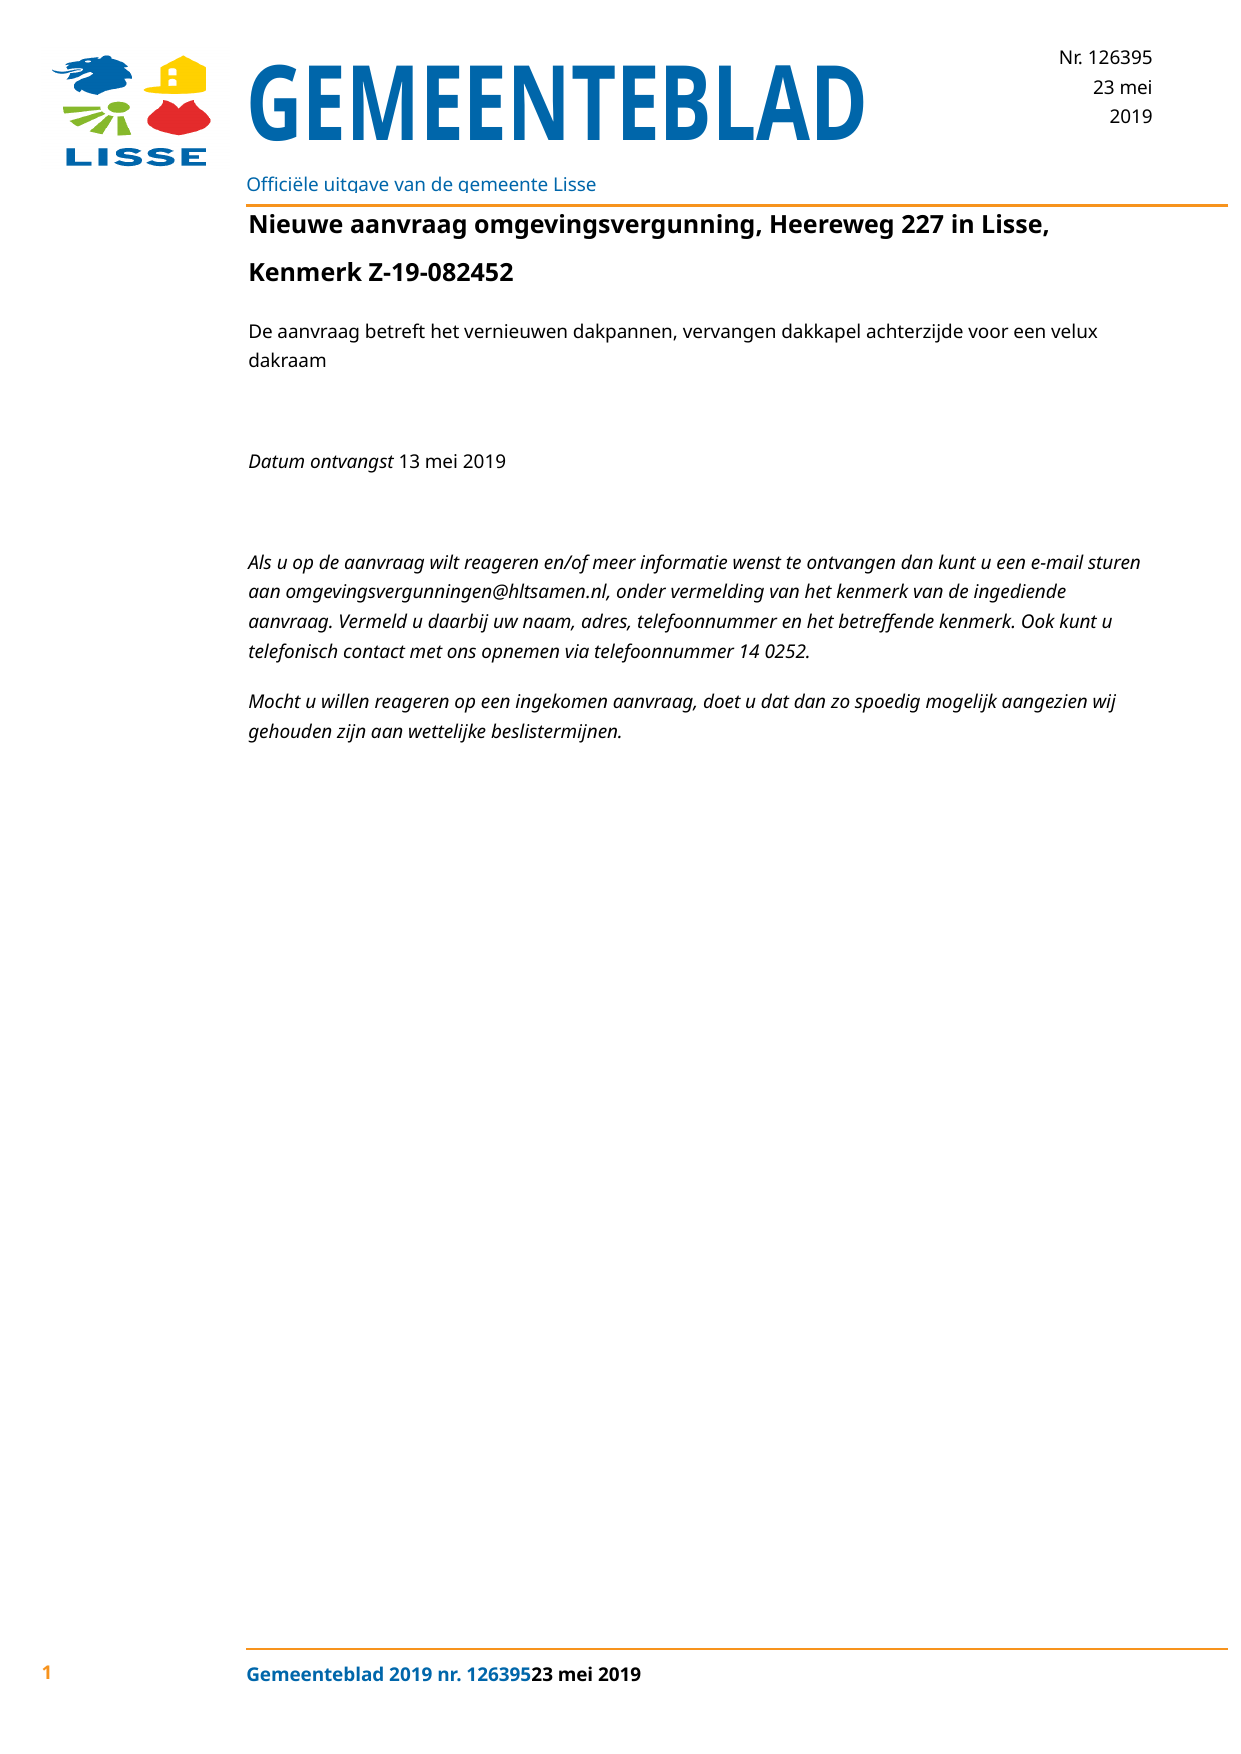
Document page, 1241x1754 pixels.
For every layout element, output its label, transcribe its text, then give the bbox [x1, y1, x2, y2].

text Als u op de aanvraag wilt reageren en/of meer informatie wenst te ontvangen dan kunt u een e-mail sturen aan omgevingsvergunningen@hltsamen.nl, onder vermelding van het kenmerk van de ingediende aanvraag. Vermeld u daarbij uw naam, adres, telefoonnummer en het betreffende kenmerk. Ook kunt u telefonisch contact met ons opnemen via telefoonnummer 14 0252. [248, 549, 1152, 664]
picture [41, 47, 231, 172]
text De aanvraag betreft het vernieuwen dakpannen, vervangen dakkapel achterzijde voor een velux dakraam [248, 318, 1152, 373]
text Datum ontvangst 13 mei 2019 [248, 448, 1152, 474]
text Nieuwe aanvraag omgevingsvergunning, Heereweg 227 in Lisse, Kenmerk Z-19-082452 [248, 207, 1152, 288]
text Mocht u willen reageren op een ingekomen aanvraag, doet u dat dan zo spoedig mogelijk aangezien wij gehouden zijn aan wettelijke beslistermijnen. [248, 688, 1152, 744]
